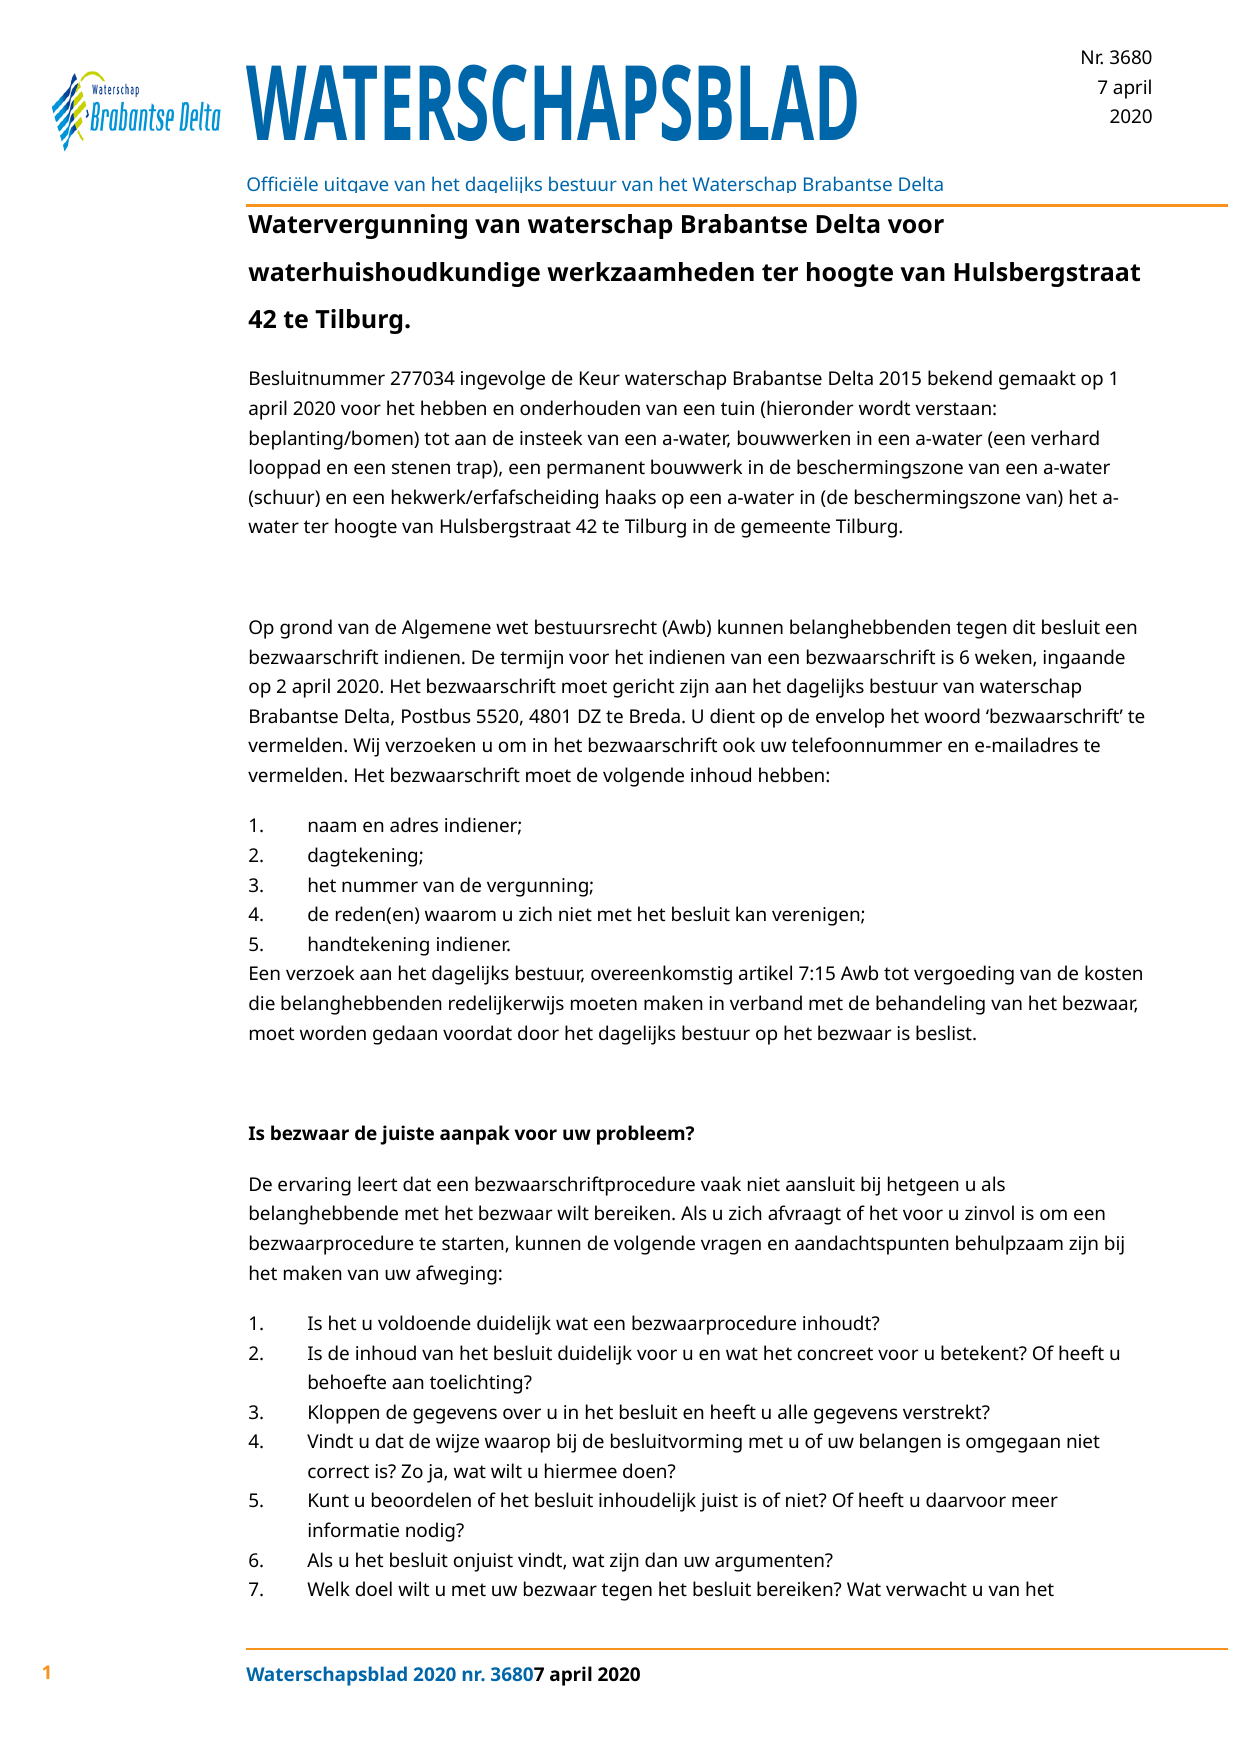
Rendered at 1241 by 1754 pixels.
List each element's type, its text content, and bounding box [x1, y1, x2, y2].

list handtekening indiener. [248, 931, 1152, 957]
list Welk doel wilt u met uw bezwaar tegen het besluit bereiken? Wat verwacht u van het [248, 1576, 1152, 1602]
list Is het u voldoende duidelijk wat een bezwaarprocedure inhoudt? [248, 1310, 1152, 1336]
text Is bezwaar de juiste aanpak voor uw probleem? [248, 1121, 1152, 1146]
text De ervaring leert dat een bezwaarschriftprocedure vaak niet aansluit bij hetgeen u als belanghebbende met het bezwaar wilt bereiken. Als u zich afvraagt of het voor u zinvol is om een bezwaarprocedure te starten, kunnen de volgende vragen en aandachtspunten behulpzaam zijn bij het maken van uw afweging: [248, 1171, 1152, 1285]
list dagtekening; [248, 842, 1152, 868]
list de reden(en) waarom u zich niet met het besluit kan verenigen; [248, 901, 1152, 927]
list Kunt u beoordelen of het besluit inhoudelijk juist is of niet? Of heeft u daarvoor meer informatie nodig? [248, 1488, 1152, 1543]
text Op grond van de Algemene wet bestuursrecht (Awb) kunnen belanghebbenden tegen dit besluit een bezwaarschrift indienen. De termijn voor het indienen van een bezwaarschrift is 6 weken, ingaande op 2 april 2020. Het bezwaarschrift moet gericht zijn aan het dagelijks bestuur van waterschap Brabantse Delta, Postbus 5520, 4801 DZ te Breda. U dient op de envelop het woord ‘bezwaarschrift’ te vermelden. Wij verzoeken u om in het bezwaarschrift ook uw telefoonnummer en e‑mailadres te vermelden. Het bezwaarschrift moet de volgende inhoud hebben: [248, 614, 1152, 788]
list Vindt u dat de wijze waarop bij de besluitvorming met u of uw belangen is omgegaan niet correct is? Zo ja, wat wilt u hiermee doen? [248, 1428, 1152, 1484]
list het nummer van de vergunning; [248, 872, 1152, 897]
picture [41, 47, 231, 172]
text Watervergunning van waterschap Brabantse Delta voor waterhuishoudkundige werkzaamheden ter hoogte van Hulsbergstraat 42 te Tilburg. [248, 207, 1152, 336]
text Besluitnummer 277034 ingevolge de Keur waterschap Brabantse Delta 2015 bekend gemaakt op 1 april 2020 voor het hebben en onderhouden van een tuin (hieronder wordt verstaan: beplanting/bomen) tot aan de insteek van een a-water, bouwwerken in een a-water (een verhard looppad en een stenen trap), een permanent bouwwerk in de beschermingszone van een a-water (schuur) en een hekwerk/erfafscheiding haaks op een a-water in (de beschermingszone van) het a-water ter hoogte van Hulsbergstraat 42 te Tilburg in de gemeente Tilburg. [248, 366, 1152, 539]
list Kloppen de gegevens over u in het besluit en heeft u alle gegevens verstrekt? [248, 1399, 1152, 1424]
list naam en adres indiener; [248, 813, 1152, 838]
list Als u het besluit onjuist vindt, wat zijn dan uw argumenten? [248, 1547, 1152, 1572]
list Is de inhoud van het besluit duidelijk voor u en wat het concreet voor u betekent? Of heeft u behoefte aan toelichting? [248, 1340, 1152, 1395]
text Een verzoek aan het dagelijks bestuur, overeenkomstig artikel 7:15 Awb tot vergoeding van de kosten die belanghebbenden redelijkerwijs moeten maken in verband met de behandeling van het bezwaar, moet worden gedaan voordat door het dagelijks bestuur op het bezwaar is beslist. [248, 961, 1152, 1045]
